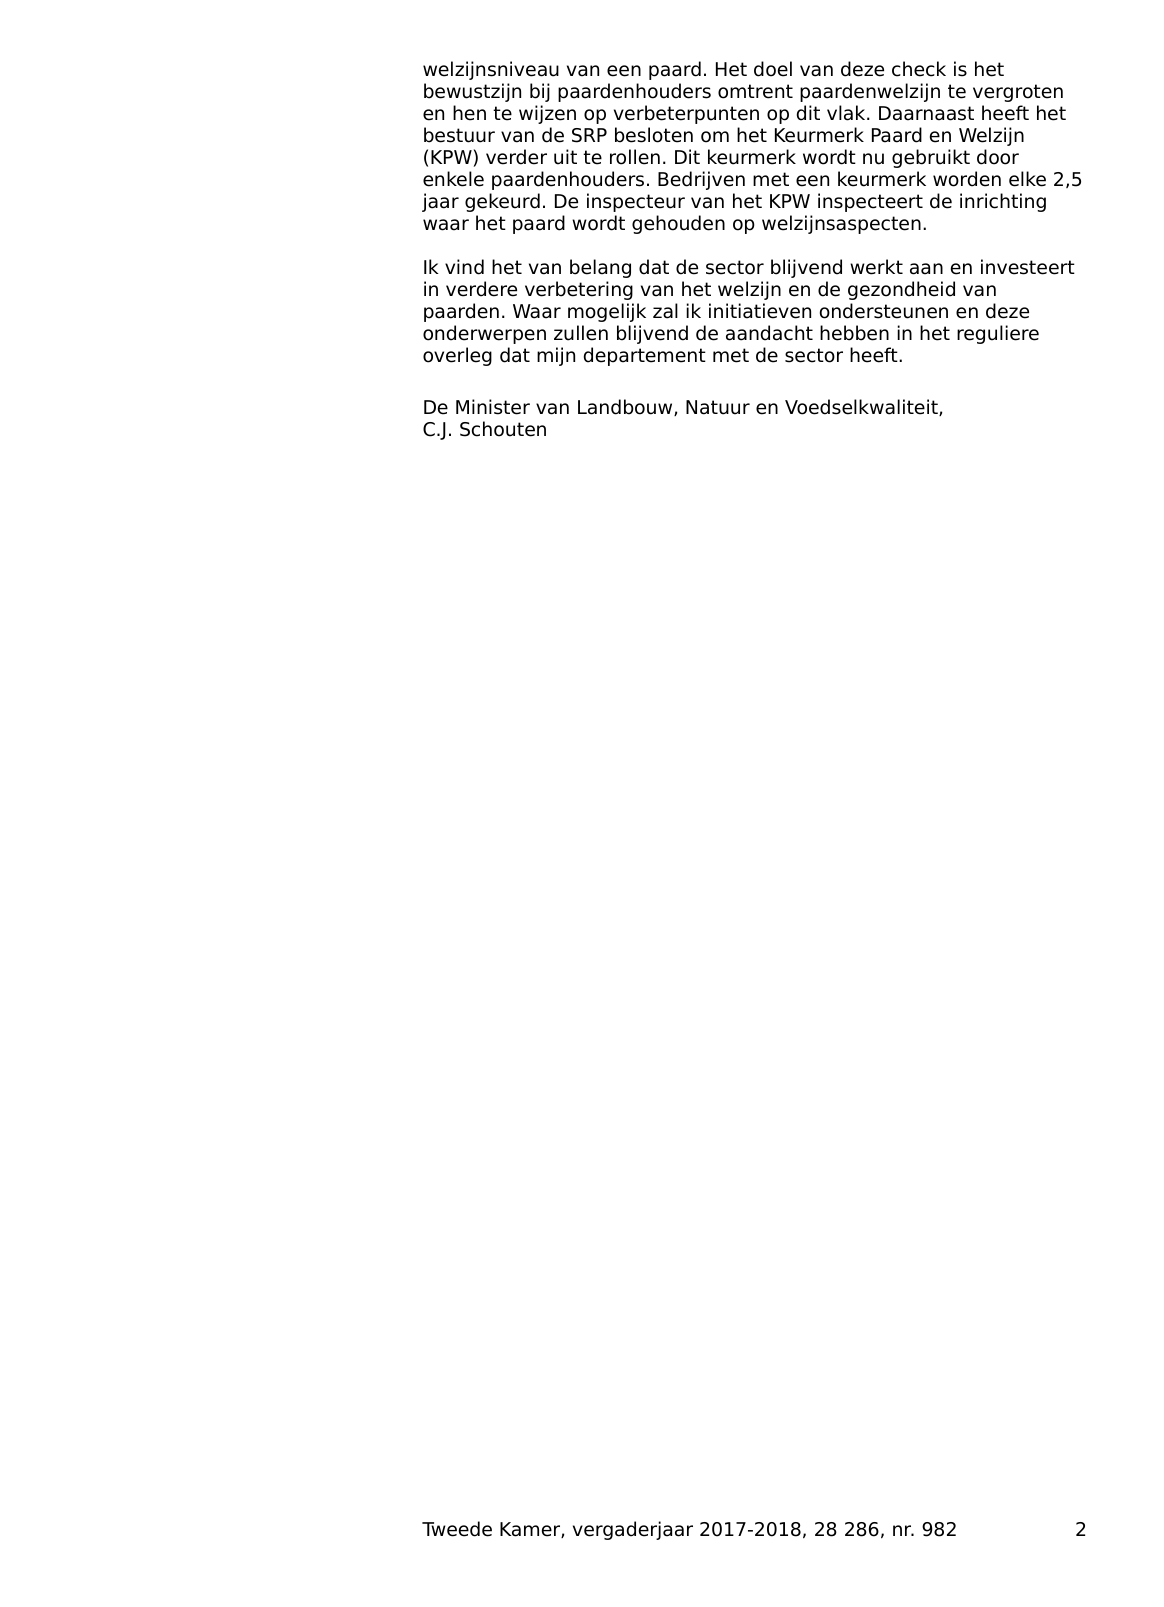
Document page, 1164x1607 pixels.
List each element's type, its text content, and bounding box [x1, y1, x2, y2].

text Ik vind het van belang dat de sector blijvend werkt aan en investeert in verdere verbetering van het welzijn en de gezondheid van paarden. Waar mogelijk zal ik initiatieven ondersteunen en deze onderwerpen zullen blijvend de aandacht hebben in het reguliere overleg dat mijn departement met de sector heeft. [422, 257, 1087, 367]
text De Minister van Landbouw, Natuur en Voedselkwaliteit, C.J. Schouten [422, 397, 1087, 441]
text welzijnsniveau van een paard. Het doel van deze check is het bewustzijn bij paardenhouders omtrent paardenwelzijn te vergroten en hen te wijzen op verbeterpunten op dit vlak. Daarnaast heeft het bestuur van de SRP besloten om het Keurmerk Paard en Welzijn (KPW) verder uit te rollen. Dit keurmerk wordt nu gebruikt door enkele paardenhouders. Bedrijven met een keurmerk worden elke 2,5 jaar gekeurd. De inspecteur van het KPW inspecteert de inrichting waar het paard wordt gehouden op welzijnsaspecten. [422, 59, 1087, 235]
